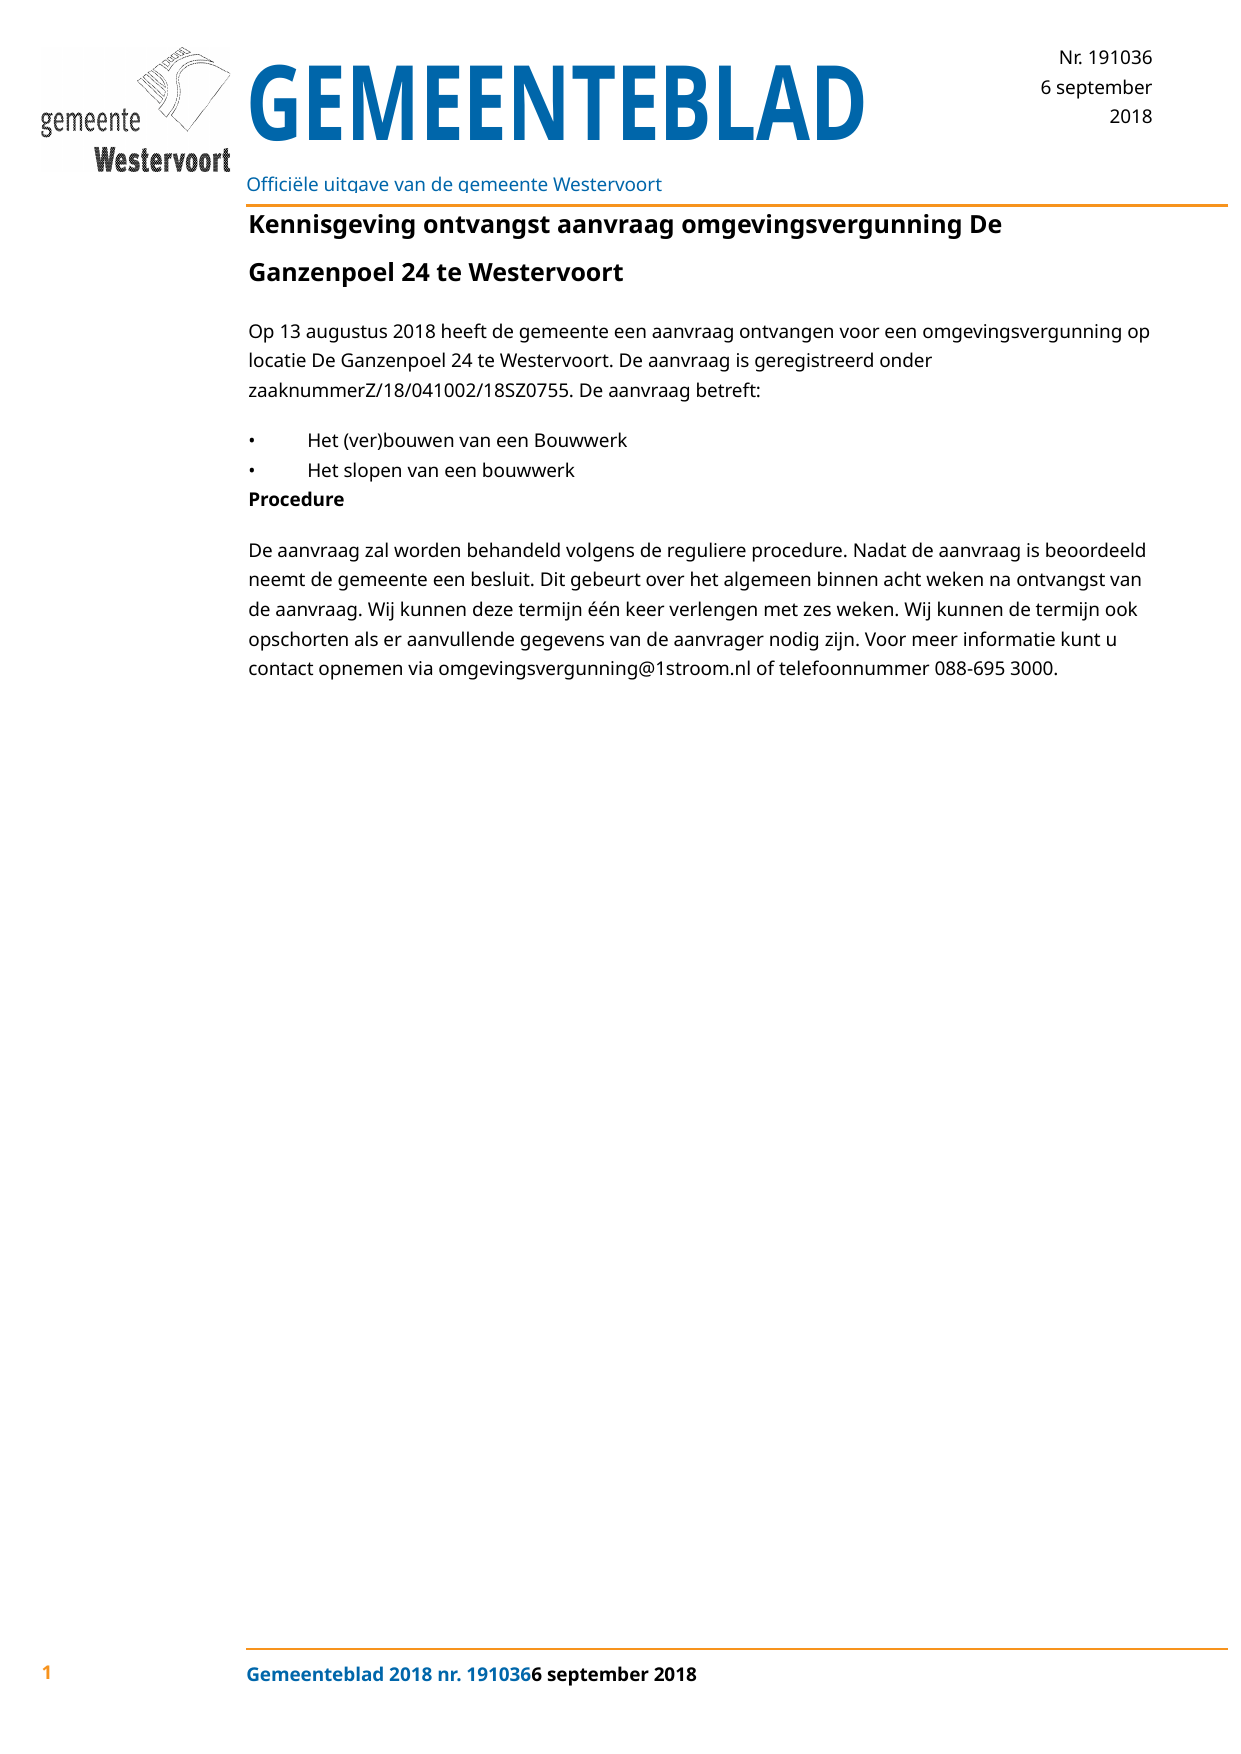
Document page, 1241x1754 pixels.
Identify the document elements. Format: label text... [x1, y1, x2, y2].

text Kennisgeving ontvangst aanvraag omgevingsvergunning De Ganzenpoel 24 te Westervoort [248, 207, 1152, 288]
text De aanvraag zal worden behandeld volgens de reguliere procedure. Nadat de aanvraag is beoordeeld neemt de gemeente een besluit. Dit gebeurt over het algemeen binnen acht weken na ontvangst van de aanvraag. Wij kunnen deze termijn één keer verlengen met zes weken. Wij kunnen de termijn ook opschorten als er aanvullende gegevens van de aanvrager nodig zijn. Voor meer informatie kunt u contact opnemen via omgevingsvergunning@1stroom.nl of telefoonnummer 088-695 3000. [248, 537, 1152, 681]
picture [41, 47, 231, 172]
text Op 13 augustus 2018 heeft de gemeente een aanvraag ontvangen voor een omgevingsvergunning op locatie De Ganzenpoel 24 te Westervoort. De aanvraag is geregistreerd onder zaaknummerZ/18/041002/18SZ0755. De aanvraag betreft: [248, 318, 1152, 403]
list Het (ver)bouwen van een Bouwwerk [248, 427, 1152, 453]
text Procedure [248, 487, 1152, 512]
list Het slopen van een bouwwerk [248, 457, 1152, 483]
